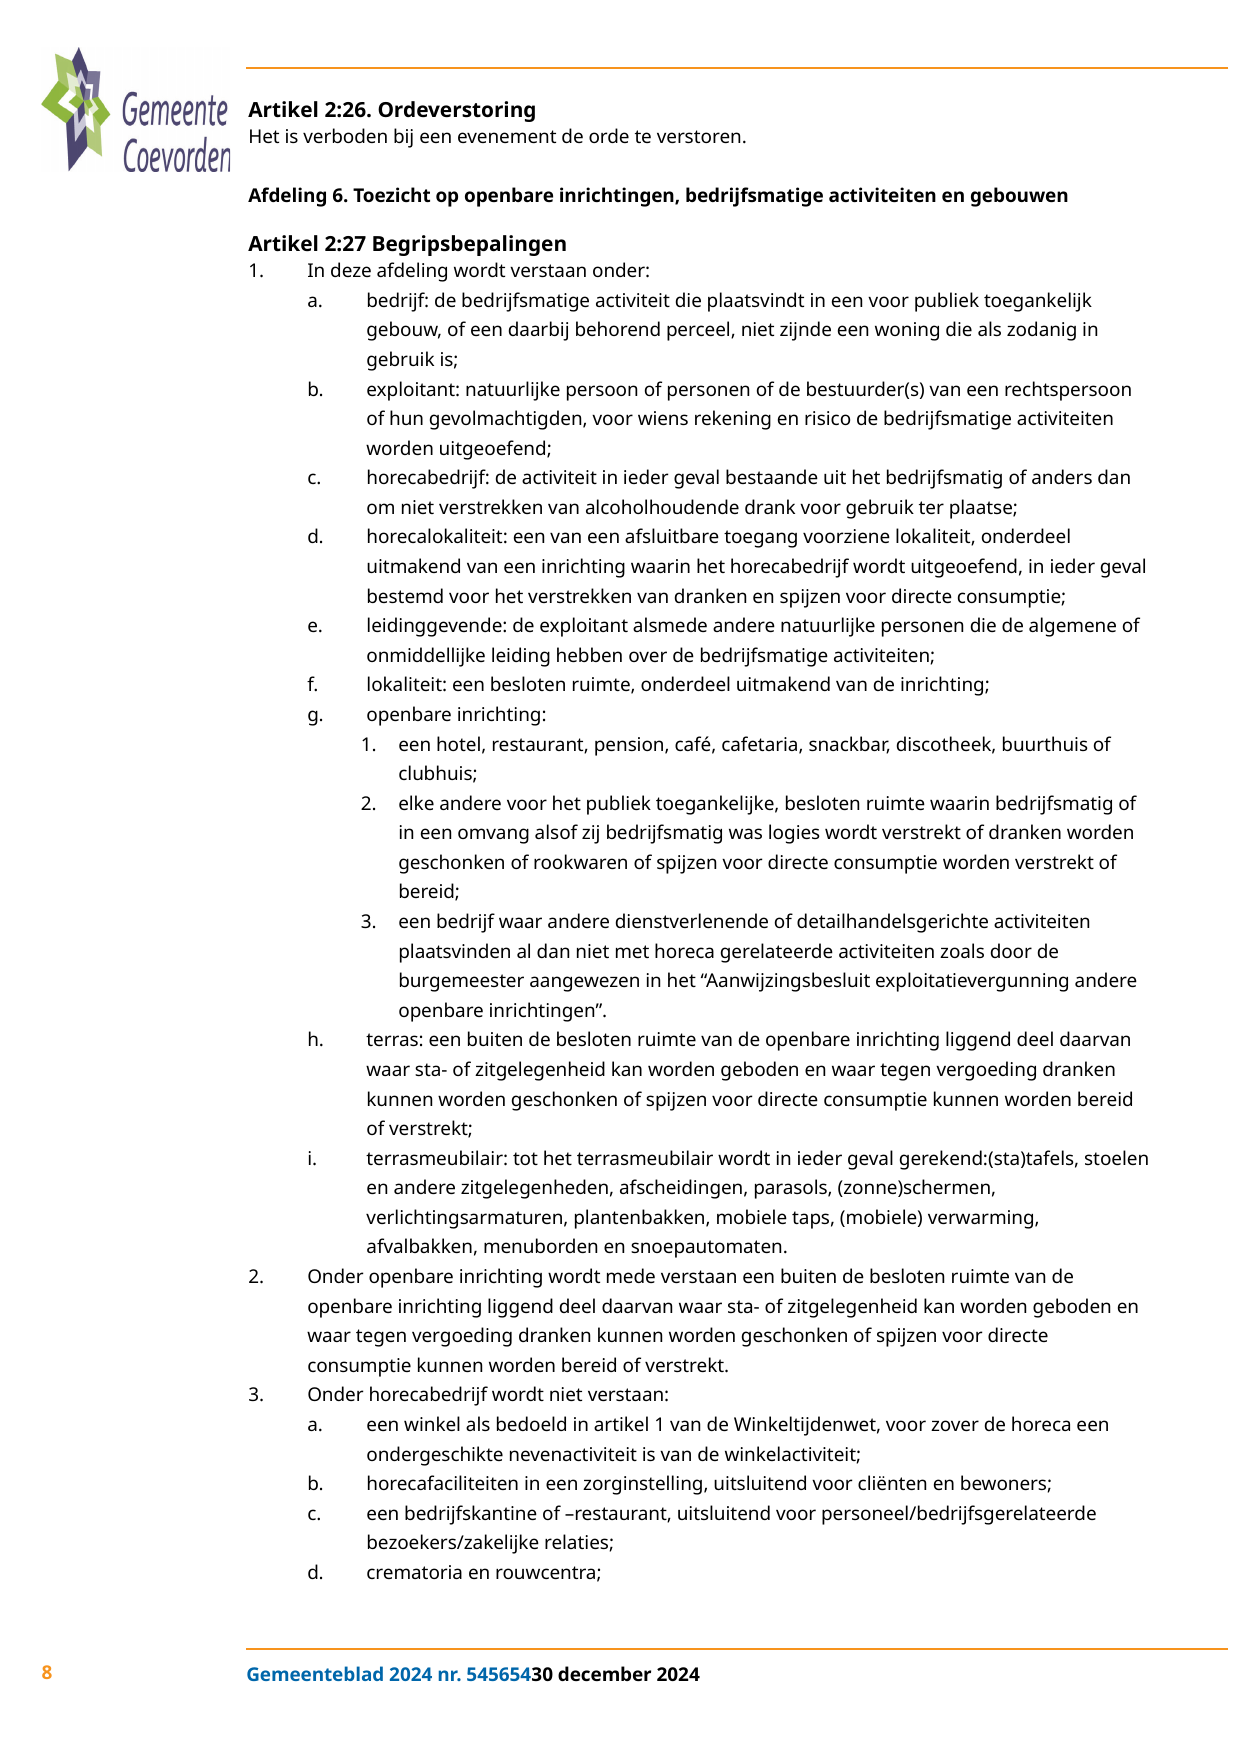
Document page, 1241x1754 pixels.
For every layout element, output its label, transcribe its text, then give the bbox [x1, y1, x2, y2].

list een bedrijfskantine of –restaurant, uitsluitend voor personeel/bedrijfsgerelateerde bezoekers/zakelijke relaties; [307, 1500, 1152, 1555]
list crematoria en rouwcentra; [307, 1559, 1152, 1585]
list elke andere voor het publiek toegankelijke, besloten ruimte waarin bedrijfsmatig of in een omvang alsof zij bedrijfsmatig was logies wordt verstrekt of dranken worden geschonken of rookwaren of spijzen voor directe consumptie worden verstrekt of bereid; [361, 790, 1152, 904]
text Artikel 2:27 Begripsbepalingen [248, 229, 1152, 257]
list leidinggevende: de exploitant alsmede andere natuurlijke personen die de algemene of onmiddellijke leiding hebben over de bedrijfsmatige activiteiten; [307, 612, 1152, 668]
picture [41, 47, 231, 172]
list een winkel als bedoeld in artikel 1 van de Winkeltijdenwet, voor zover de horeca een ondergeschikte nevenactiviteit is van de winkelactiviteit; [307, 1411, 1152, 1466]
list bedrijf: de bedrijfsmatige activiteit die plaatsvindt in een voor publiek toegankelijk gebouw, of een daarbij behorend perceel, niet zijnde een woning die als zodanig in gebruik is; [307, 287, 1152, 372]
list Onder horecabedrijf wordt niet verstaan: [248, 1382, 1152, 1407]
text Afdeling 6. Toezicht op openbare inrichtingen, bedrijfsmatige activiteiten en gebouwen [248, 182, 1152, 208]
list horecafaciliteiten in een zorginstelling, uitsluitend voor cliënten en bewoners; [307, 1470, 1152, 1496]
list terras: een buiten de besloten ruimte van de openbare inrichting liggend deel daarvan waar sta- of zitgelegenheid kan worden geboden en waar tegen vergoeding dranken kunnen worden geschonken of spijzen voor directe consumptie kunnen worden bereid of verstrekt; [307, 1027, 1152, 1141]
list Onder openbare inrichting wordt mede verstaan een buiten de besloten ruimte van de openbare inrichting liggend deel daarvan waar sta- of zitgelegenheid kan worden geboden en waar tegen vergoeding dranken kunnen worden geschonken of spijzen voor directe consumptie kunnen worden bereid of verstrekt. [248, 1263, 1152, 1378]
list een hotel, restaurant, pension, café, cafetaria, snackbar, discotheek, buurthuis of clubhuis; [361, 731, 1152, 786]
list exploitant: natuurlijke persoon of personen of de bestuurder(s) van een rechtspersoon of hun gevolmachtigden, voor wiens rekening en risico de bedrijfsmatige activiteiten worden uitgeoefend; [307, 376, 1152, 461]
list In deze afdeling wordt verstaan onder: [248, 257, 1152, 283]
list openbare inrichting: [307, 701, 1152, 727]
list terrasmeubilair: tot het terrasmeubilair wordt in ieder geval gerekend:(sta)tafels, stoelen en andere zitgelegenheden, afscheidingen, parasols, (zonne)schermen, verlichtingsarmaturen, plantenbakken, mobiele taps, (mobiele) verwarming, afvalbakken, menuborden en snoepautomaten. [307, 1145, 1152, 1259]
text Artikel 2:26. Ordeverstoring [248, 95, 1152, 123]
list lokaliteit: een besloten ruimte, onderdeel uitmakend van de inrichting; [307, 672, 1152, 697]
list een bedrijf waar andere dienstverlenende of detailhandelsgerichte activiteiten plaatsvinden al dan niet met horeca gerelateerde activiteiten zoals door de burgemeester aangewezen in het “Aanwijzingsbesluit exploitatievergunning andere openbare inrichtingen”. [361, 908, 1152, 1023]
list horecabedrijf: de activiteit in ieder geval bestaande uit het bedrijfsmatig of anders dan om niet verstrekken van alcoholhoudende drank voor gebruik ter plaatse; [307, 464, 1152, 520]
list horecalokaliteit: een van een afsluitbare toegang voorziene lokaliteit, onderdeel uitmakend van een inrichting waarin het horecabedrijf wordt uitgeoefend, in ieder geval bestemd voor het verstrekken van dranken en spijzen voor directe consumptie; [307, 524, 1152, 608]
text Het is verboden bij een evenement de orde te verstoren. [248, 123, 1152, 149]
